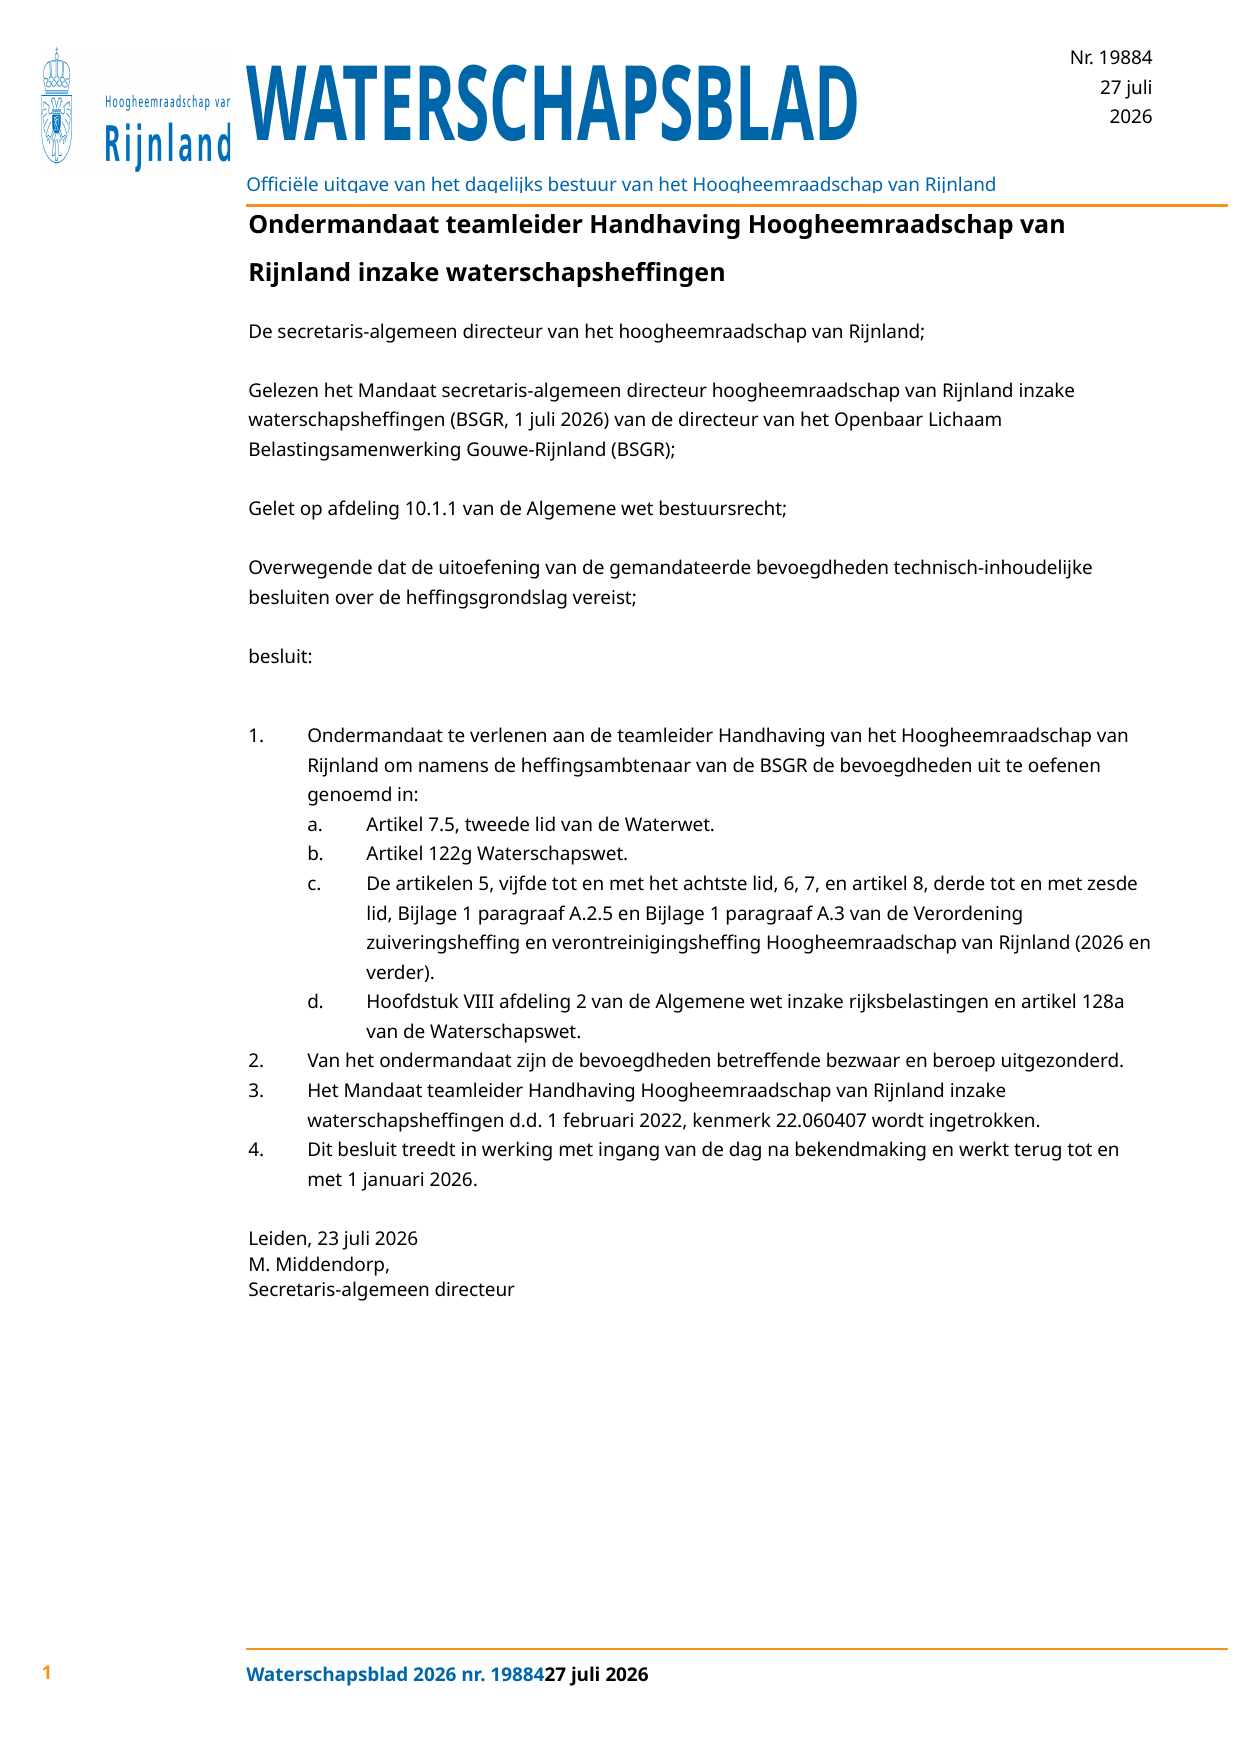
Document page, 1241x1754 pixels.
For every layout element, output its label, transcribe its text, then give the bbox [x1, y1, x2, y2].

text Gelezen het Mandaat secretaris-algemeen directeur hoogheemraadschap van Rijnland inzake waterschapsheffingen (BSGR, 1 juli 2026) van de directeur van het Openbaar Lichaam Belastingsamenwerking Gouwe-Rijnland (BSGR); [248, 377, 1152, 462]
list De artikelen 5, vijfde tot en met het achtste lid, 6, 7, en artikel 8, derde tot en met zesde lid, Bijlage 1 paragraaf A.2.5 en Bijlage 1 paragraaf A.3 van de Verordening zuiveringsheffing en verontreinigingsheffing Hoogheemraadschap van Rijnland (2026 en verder). [307, 870, 1152, 984]
text Ondermandaat teamleider Handhaving Hoogheemraadschap van Rijnland inzake waterschapsheffingen [248, 207, 1152, 288]
list Het Mandaat teamleider Handhaving Hoogheemraadschap van Rijnland inzake waterschapsheffingen d.d. 1 februari 2022, kenmerk 22.060407 wordt ingetrokken. [248, 1077, 1152, 1132]
list Hoofdstuk VIII afdeling 2 van de Algemene wet inzake rijksbelastingen en artikel 128a van de Waterschapswet. [307, 988, 1152, 1044]
text M. Middendorp, [248, 1251, 1152, 1277]
list Artikel 7.5, tweede lid van de Waterwet. [307, 811, 1152, 837]
list Van het ondermandaat zijn de bevoegdheden betreffende bezwaar en beroep uitgezonderd. [248, 1048, 1152, 1073]
list Artikel 122g Waterschapswet. [307, 841, 1152, 866]
text Secretaris-algemeen directeur [248, 1277, 1152, 1302]
text besluit: [248, 643, 1152, 669]
text Overwegende dat de uitoefening van de gemandateerde bevoegdheden technisch-inhoudelijke besluiten over de heffingsgrondslag vereist; [248, 554, 1152, 610]
text De secretaris-algemeen directeur van het hoogheemraadschap van Rijnland; [248, 318, 1152, 344]
text Gelet op afdeling 10.1.1 van de Algemene wet bestuursrecht; [248, 495, 1152, 521]
picture [41, 47, 231, 172]
list Ondermandaat te verlenen aan de teamleider Handhaving van het Hoogheemraadschap van Rijnland om namens de heffingsambtenaar van de BSGR de bevoegdheden uit te oefenen genoemd in: [248, 722, 1152, 807]
list Dit besluit treedt in werking met ingang van de dag na bekendmaking en werkt terug tot en met 1 januari 2026. [248, 1136, 1152, 1192]
text Leiden, 23 juli 2026 [248, 1225, 1152, 1251]
